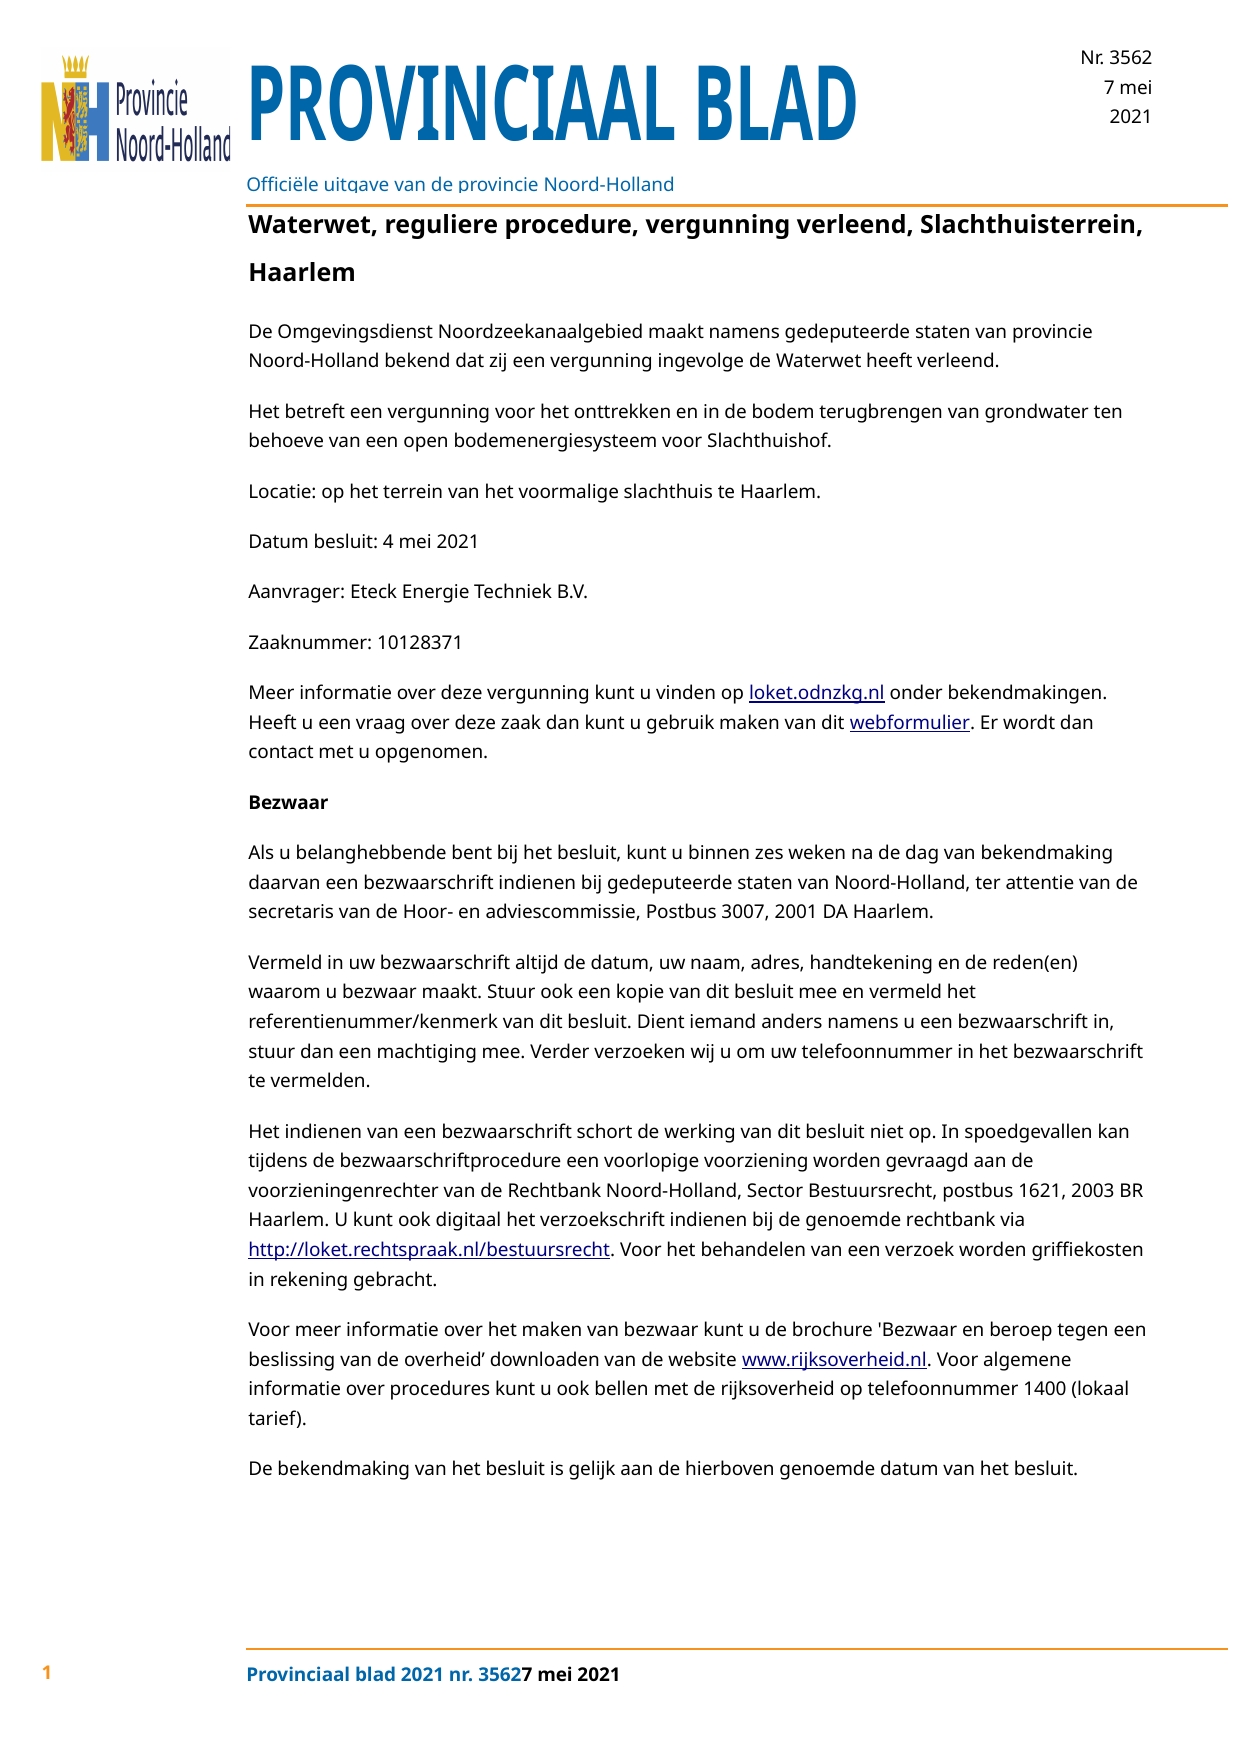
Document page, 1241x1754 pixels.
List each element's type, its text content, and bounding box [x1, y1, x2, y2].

text De bekendmaking van het besluit is gelijk aan de hierboven genoemde datum van het besluit. [248, 1455, 1152, 1481]
text Vermeld in uw bezwaarschrift altijd de datum, uw naam, adres, handtekening en de reden(en) waarom u bezwaar maakt. Stuur ook een kopie van dit besluit mee en vermeld het referentienummer/kenmerk van dit besluit. Dient iemand anders namens u een bezwaarschrift in, stuur dan een machtiging mee. Verder verzoeken wij u om uw telefoonnummer in het bezwaarschrift te vermelden. [248, 949, 1152, 1093]
text Als u belanghebbende bent bij het besluit, kunt u binnen zes weken na de dag van bekendmaking daarvan een bezwaarschrift indienen bij gedeputeerde staten van Noord-Holland, ter attentie van de secretaris van de Hoor- en adviescommissie, Postbus 3007, 2001 DA Haarlem. [248, 839, 1152, 924]
text Het betreft een vergunning voor het onttrekken en in de bodem terugbrengen van grondwater ten behoeve van een open bodemenergiesysteem voor Slachthuishof. [248, 398, 1152, 453]
picture [41, 47, 231, 172]
text Locatie: op het terrein van het voormalige slachthuis te Haarlem. [248, 478, 1152, 504]
text Het indienen van een bezwaarschrift schort de werking van dit besluit niet op. In spoedgevallen kan tijdens de bezwaarschriftprocedure een voorlopige voorziening worden gevraagd aan de voorzieningenrechter van de Rechtbank Noord-Holland, Sector Bestuursrecht, postbus 1621, 2003 BR Haarlem. U kunt ook digitaal het verzoekschrift indienen bij de genoemde rechtbank via http://loket.rechtspraak.nl/bestuursrecht. Voor het behandelen van een verzoek worden griffiekosten in rekening gebracht. [248, 1118, 1152, 1292]
text Datum besluit: 4 mei 2021 [248, 528, 1152, 554]
text Meer informatie over deze vergunning kunt u vinden op loket.odnzkg.nl onder bekendmakingen. Heeft u een vraag over deze zaak dan kunt u gebruik maken van dit webformulier. Er wordt dan contact met u opgenomen. [248, 679, 1152, 764]
text Aanvrager: Eteck Energie Techniek B.V. [248, 579, 1152, 604]
text Bezwaar [248, 789, 1152, 815]
text Waterwet, reguliere procedure, vergunning verleend, Slachthuisterrein, Haarlem [248, 207, 1152, 288]
text De Omgevingsdienst Noordzeekanaalgebied maakt namens gedeputeerde staten van provincie Noord-Holland bekend dat zij een vergunning ingevolge de Waterwet heeft verleend. [248, 318, 1152, 373]
text Voor meer informatie over het maken van bezwaar kunt u de brochure 'Bezwaar en beroep tegen een beslissing van de overheid’ downloaden van de website www.rijksoverheid.nl. Voor algemene informatie over procedures kunt u ook bellen met de rijksoverheid op telefoonnummer 1400 (lokaal tarief). [248, 1316, 1152, 1431]
text Zaaknummer: 10128371 [248, 629, 1152, 655]
